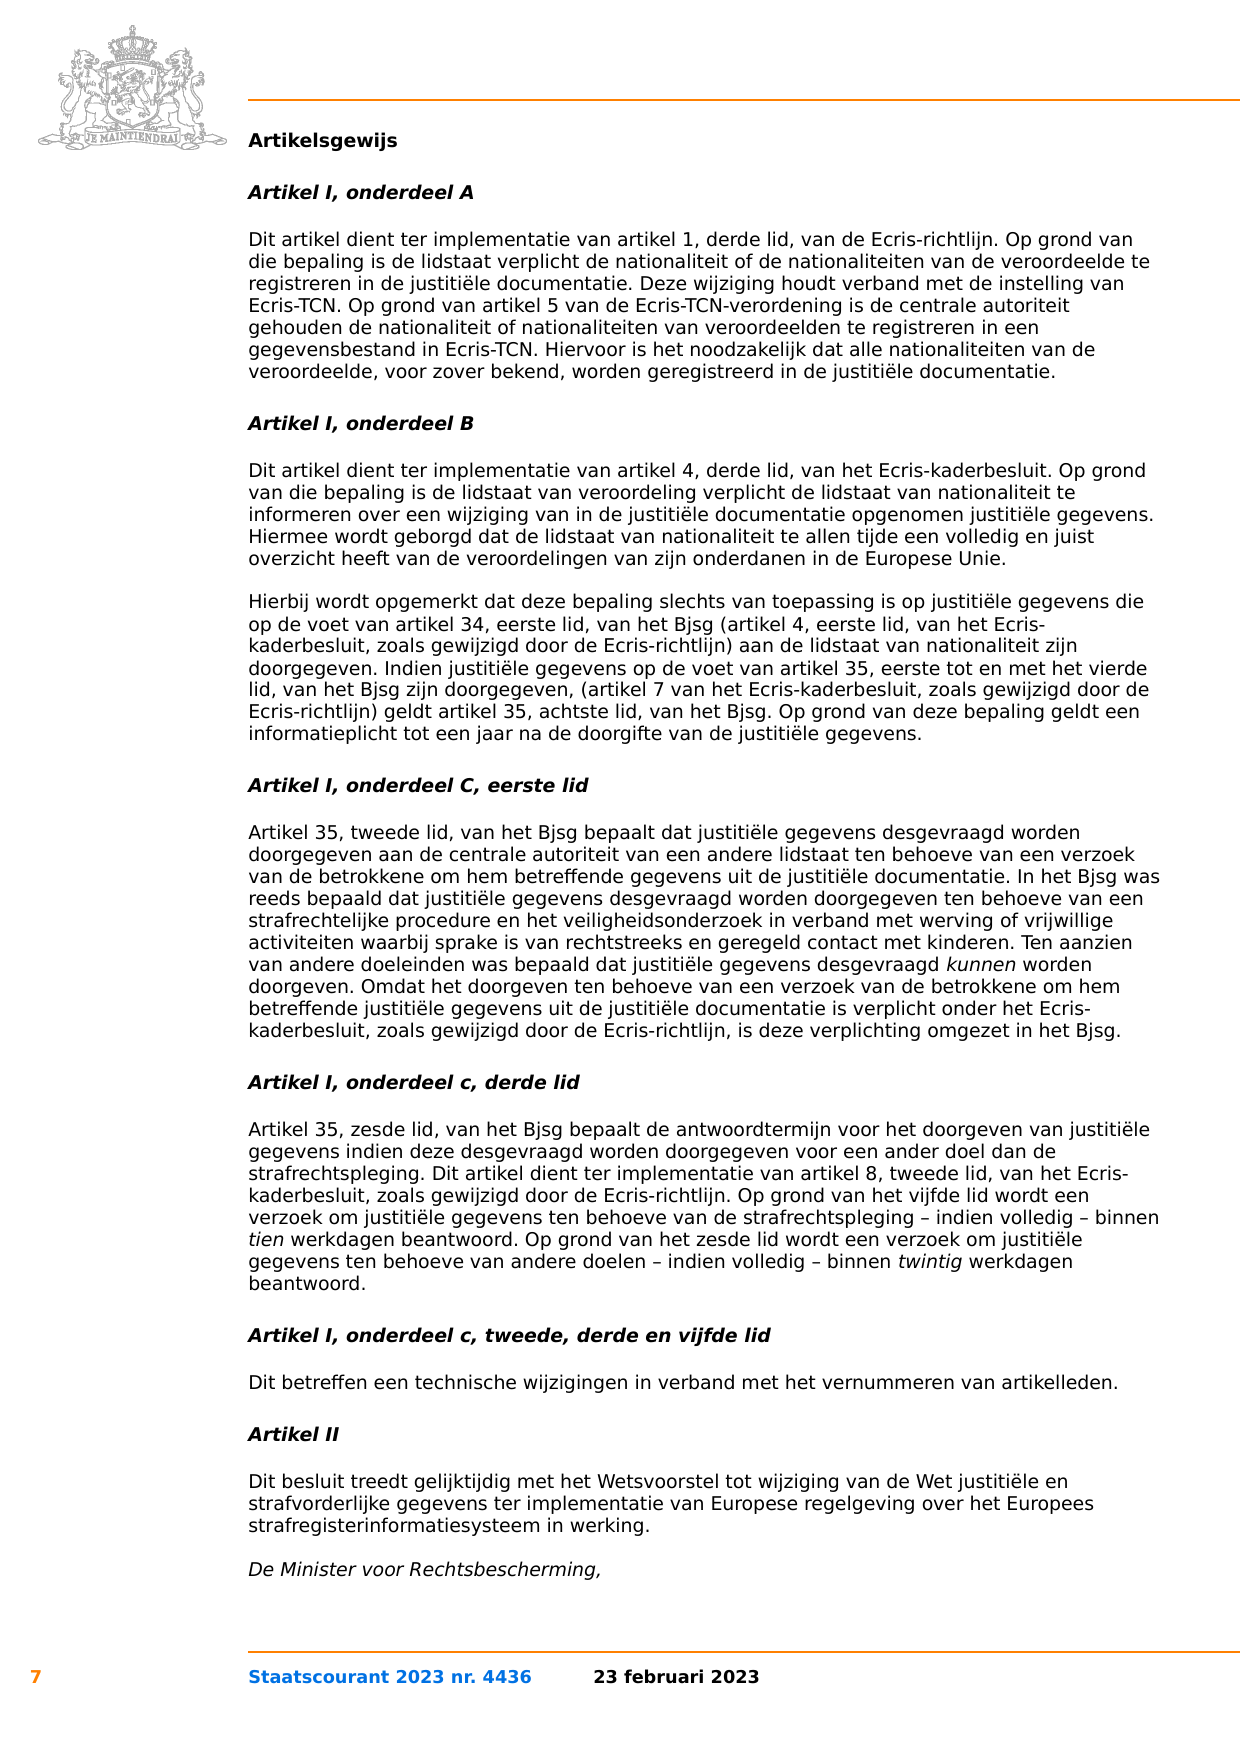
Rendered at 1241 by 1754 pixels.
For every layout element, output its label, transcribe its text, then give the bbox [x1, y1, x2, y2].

subtitle Artikel I, onderdeel C, eerste lid [248, 775, 1163, 797]
text Dit artikel dient ter implementatie van artikel 1, derde lid, van de Ecris-richtlijn. Op grond van die bepaling is de lidstaat verplicht de nationaliteit of de nationaliteiten van de veroordeelde te registreren in de justitiële documentatie. Deze wijziging houdt verband met de instelling van Ecris-TCN. Op grond van artikel 5 van de Ecris-TCN-verordening is de centrale autoriteit gehouden de nationaliteit of nationaliteiten van veroordeelden te registreren in een gegevensbestand in Ecris-TCN. Hiervoor is het noodzakelijk dat alle nationaliteiten van de veroordeelde, voor zover bekend, worden geregistreerd in de justitiële documentatie. [248, 229, 1163, 383]
text Artikel 35, zesde lid, van het Bjsg bepaalt de antwoordtermijn voor het doorgeven van justitiële gegevens indien deze desgevraagd worden doorgegeven voor een ander doel dan de strafrechtspleging. Dit artikel dient ter implementatie van artikel 8, tweede lid, van het Ecris-kaderbesluit, zoals gewijzigd door de Ecris-richtlijn. Op grond van het vijfde lid wordt een verzoek om justitiële gegevens ten behoeve van de strafrechtspleging – indien volledig – binnen tien werkdagen beantwoord. Op grond van het zesde lid wordt een verzoek om justitiële gegevens ten behoeve van andere doelen – indien volledig – binnen twintig werkdagen beantwoord. [248, 1119, 1163, 1295]
text De Minister voor Rechtsbescherming, [248, 1559, 1163, 1581]
subtitle Artikelsgewijs [248, 130, 1163, 152]
text Artikel 35, tweede lid, van het Bjsg bepaalt dat justitiële gegevens desgevraagd worden doorgegeven aan de centrale autoriteit van een andere lidstaat ten behoeve van een verzoek van de betrokkene om hem betreffende gegevens uit de justitiële documentatie. In het Bjsg was reeds bepaald dat justitiële gegevens desgevraagd worden doorgegeven ten behoeve van een strafrechtelijke procedure en het veiligheidsonderzoek in verband met werving of vrijwillige activiteiten waarbij sprake is van rechtstreeks en geregeld contact met kinderen. Ten aanzien van andere doeleinden was bepaald dat justitiële gegevens desgevraagd kunnen worden doorgeven. Omdat het doorgeven ten behoeve van een verzoek van de betrokkene om hem betreffende justitiële gegevens uit de justitiële documentatie is verplicht onder het Ecris-kaderbesluit, zoals gewijzigd door de Ecris-richtlijn, is deze verplichting omgezet in het Bjsg. [248, 822, 1163, 1042]
text Hierbij wordt opgemerkt dat deze bepaling slechts van toepassing is op justitiële gegevens die op de voet van artikel 34, eerste lid, van het Bjsg (artikel 4, eerste lid, van het Ecris-kaderbesluit, zoals gewijzigd door de Ecris-richtlijn) aan de lidstaat van nationaliteit zijn doorgegeven. Indien justitiële gegevens op de voet van artikel 35, eerste tot en met het vierde lid, van het Bjsg zijn doorgegeven, (artikel 7 van het Ecris-kaderbesluit, zoals gewijzigd door de Ecris-richtlijn) geldt artikel 35, achtste lid, van het Bjsg. Op grond van deze bepaling geldt een informatieplicht tot een jaar na de doorgifte van de justitiële gegevens. [248, 591, 1163, 745]
subtitle Artikel II [248, 1424, 1163, 1446]
subtitle Artikel I, onderdeel c, tweede, derde en vijfde lid [248, 1325, 1163, 1347]
picture [38, 25, 227, 150]
text Dit artikel dient ter implementatie van artikel 4, derde lid, van het Ecris-kaderbesluit. Op grond van die bepaling is de lidstaat van veroordeling verplicht de lidstaat van nationaliteit te informeren over een wijziging van in de justitiële documentatie opgenomen justitiële gegevens. Hiermee wordt geborgd dat de lidstaat van nationaliteit te allen tijde een volledig en juist overzicht heeft van de veroordelingen van zijn onderdanen in de Europese Unie. [248, 460, 1163, 569]
subtitle Artikel I, onderdeel c, derde lid [248, 1072, 1163, 1094]
text Dit betreffen een technische wijzigingen in verband met het vernummeren van artikelleden. [248, 1372, 1163, 1394]
subtitle Artikel I, onderdeel B [248, 413, 1163, 435]
subtitle Artikel I, onderdeel A [248, 182, 1163, 204]
text Dit besluit treedt gelijktijdig met het Wetsvoorstel tot wijziging van de Wet justitiële en strafvorderlijke gegevens ter implementatie van Europese regelgeving over het Europees strafregisterinformatiesysteem in werking. [248, 1471, 1163, 1537]
